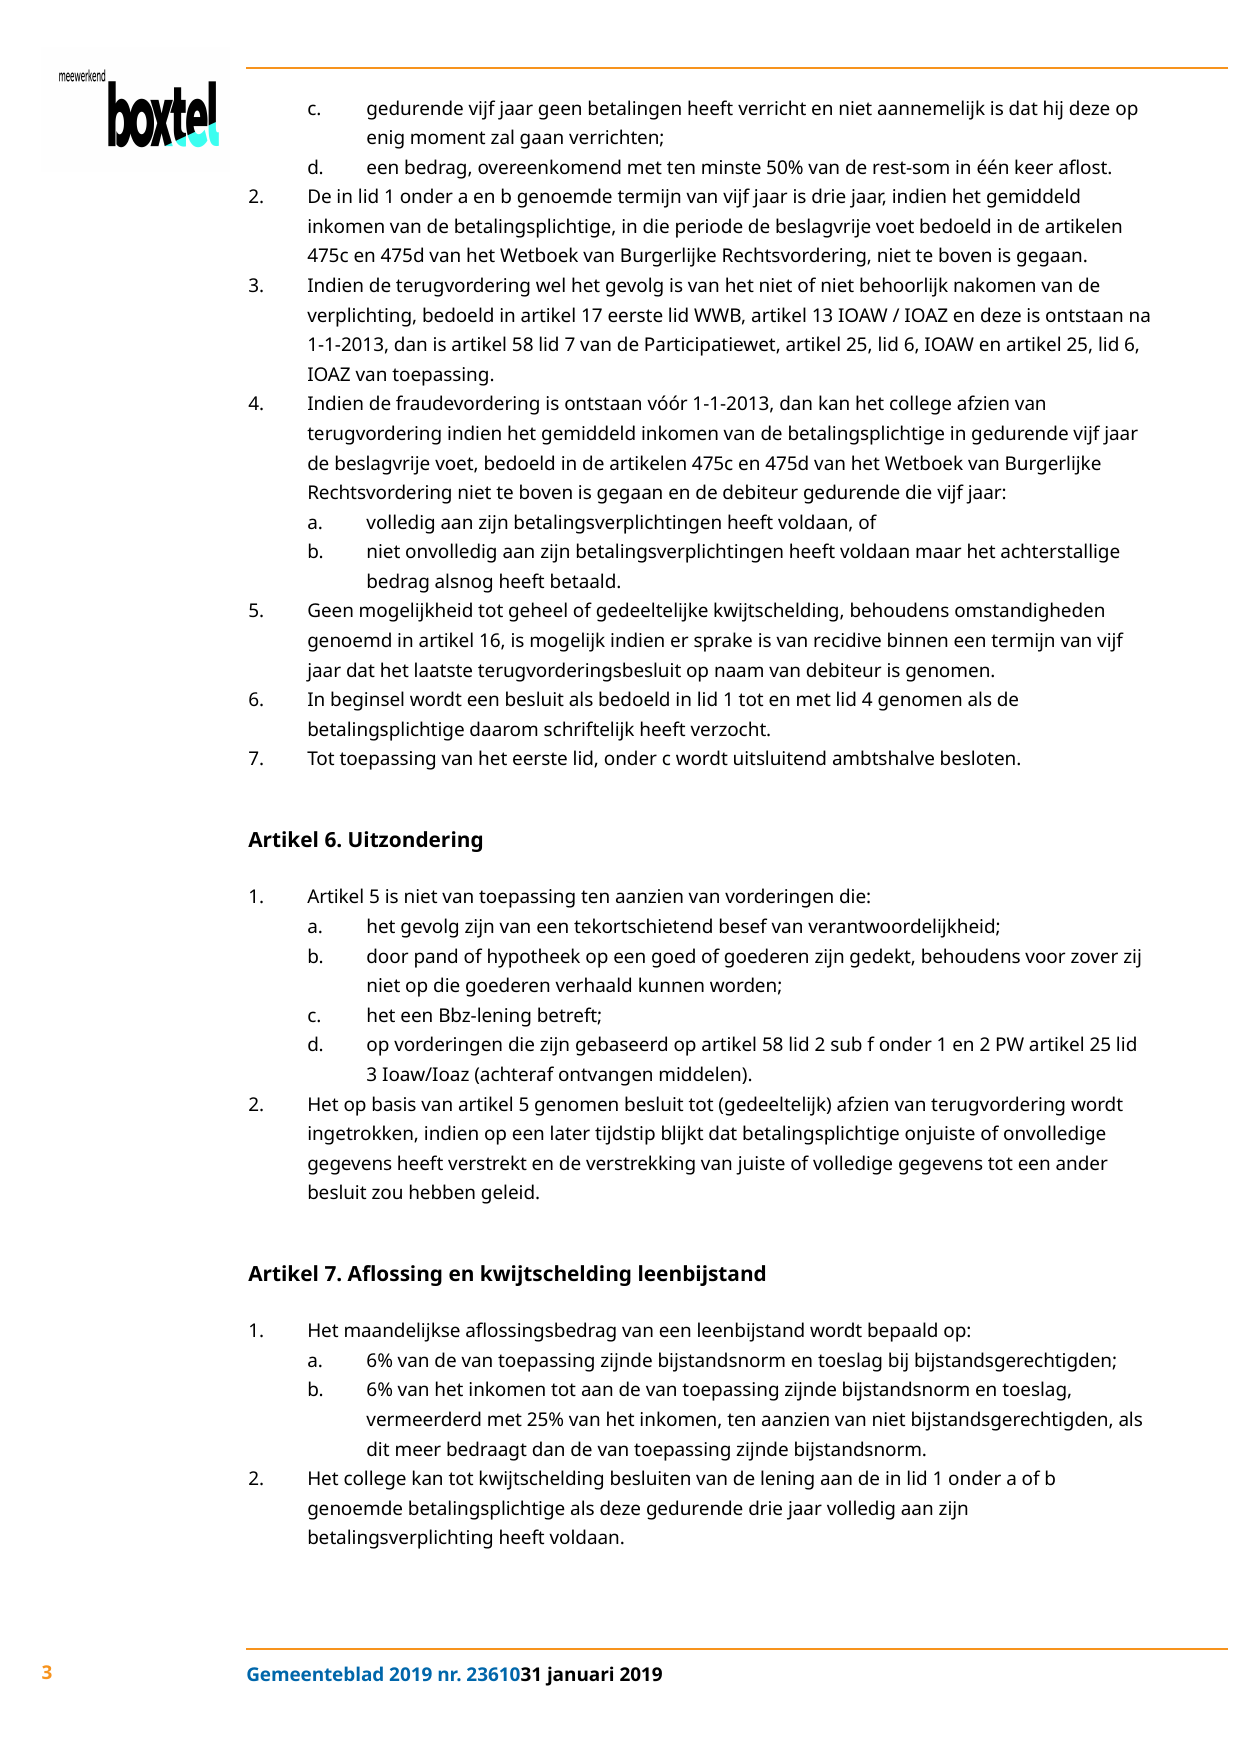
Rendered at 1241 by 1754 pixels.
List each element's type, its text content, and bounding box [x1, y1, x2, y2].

list volledig aan zijn betalingsverplichtingen heeft voldaan, of [307, 509, 1152, 535]
list In beginsel wordt een besluit als bedoeld in lid 1 tot en met lid 4 genomen als de betalingsplichtige daarom schriftelijk heeft verzocht. [248, 686, 1152, 742]
list Het op basis van artikel 5 genomen besluit tot (gedeeltelijk) afzien van terugvordering wordt ingetrokken, indien op een later tijdstip blijkt dat betalingsplichtige onjuiste of onvolledige gegevens heeft verstrekt en de verstrekking van juiste of volledige gegevens tot een ander besluit zou hebben geleid. [248, 1091, 1152, 1205]
list een bedrag, overeenkomend met ten minste 50% van de rest-som in één keer aflost. [307, 154, 1152, 180]
list Het college kan tot kwijtschelding besluiten van de lening aan de in lid 1 onder a of b genoemde betalingsplichtige als deze gedurende drie jaar volledig aan zijn betalingsverplichting heeft voldaan. [248, 1465, 1152, 1550]
list Geen mogelijkheid tot geheel of gedeeltelijke kwijtschelding, behoudens omstandigheden genoemd in artikel 16, is mogelijk indien er sprake is van recidive binnen een termijn van vijf jaar dat het laatste terugvorderingsbesluit op naam van debiteur is genomen. [248, 598, 1152, 683]
list Tot toepassing van het eerste lid, onder c wordt uitsluitend ambtshalve besloten. [248, 746, 1152, 771]
list Het maandelijkse aflossingsbedrag van een leenbijstand wordt bepaald op: [248, 1317, 1152, 1343]
list Artikel 5 is niet van toepassing ten aanzien van vorderingen die: [248, 884, 1152, 909]
list door pand of hypotheek op een goed of goederen zijn gedekt, behoudens voor zover zij niet op die goederen verhaald kunnen worden; [307, 943, 1152, 998]
list Indien de fraudevordering is ontstaan vóór 1-1-2013, dan kan het college afzien van terugvordering indien het gemiddeld inkomen van de betalingsplichtige in gedurende vijf jaar de beslagvrije voet, bedoeld in de artikelen 475c en 475d van het Wetboek van Burgerlijke Rechtsvordering niet te boven is gegaan en de debiteur gedurende die vijf jaar: [248, 391, 1152, 505]
list het een Bbz-lening betreft; [307, 1002, 1152, 1028]
list op vorderingen die zijn gebaseerd op artikel 58 lid 2 sub f onder 1 en 2 PW artikel 25 lid 3 Ioaw/Ioaz (achteraf ontvangen middelen). [307, 1032, 1152, 1087]
picture [41, 47, 231, 172]
text Artikel 6. Uitzondering [248, 826, 1152, 854]
list De in lid 1 onder a en b genoemde termijn van vijf jaar is drie jaar, indien het gemiddeld inkomen van de betalingsplichtige, in die periode de beslagvrije voet bedoeld in de artikelen 475c en 475d van het Wetboek van Burgerlijke Rechtsvordering, niet te boven is gegaan. [248, 183, 1152, 268]
list gedurende vijf jaar geen betalingen heeft verricht en niet aannemelijk is dat hij deze op enig moment zal gaan verrichten; [307, 95, 1152, 150]
list 6% van het inkomen tot aan de van toepassing zijnde bijstandsnorm en toeslag, vermeerderd met 25% van het inkomen, ten aanzien van niet bijstandsgerechtigden, als dit meer bedraagt dan de van toepassing zijnde bijstandsnorm. [307, 1377, 1152, 1462]
list 6% van de van toepassing zijnde bijstandsnorm en toeslag bij bijstandsgerechtigden; [307, 1347, 1152, 1373]
list niet onvolledig aan zijn betalingsverplichtingen heeft voldaan maar het achterstallige bedrag alsnog heeft betaald. [307, 538, 1152, 594]
list Indien de terugvordering wel het gevolg is van het niet of niet behoorlijk nakomen van de verplichting, bedoeld in artikel 17 eerste lid WWB, artikel 13 IOAW / IOAZ en deze is ontstaan na 1-1-2013, dan is artikel 58 lid 7 van de Participatiewet, artikel 25, lid 6, IOAW en artikel 25, lid 6, IOAZ van toepassing. [248, 272, 1152, 387]
list het gevolg zijn van een tekortschietend besef van verantwoordelijkheid; [307, 913, 1152, 939]
text Artikel 7. Aflossing en kwijtschelding leenbijstand [248, 1259, 1152, 1288]
